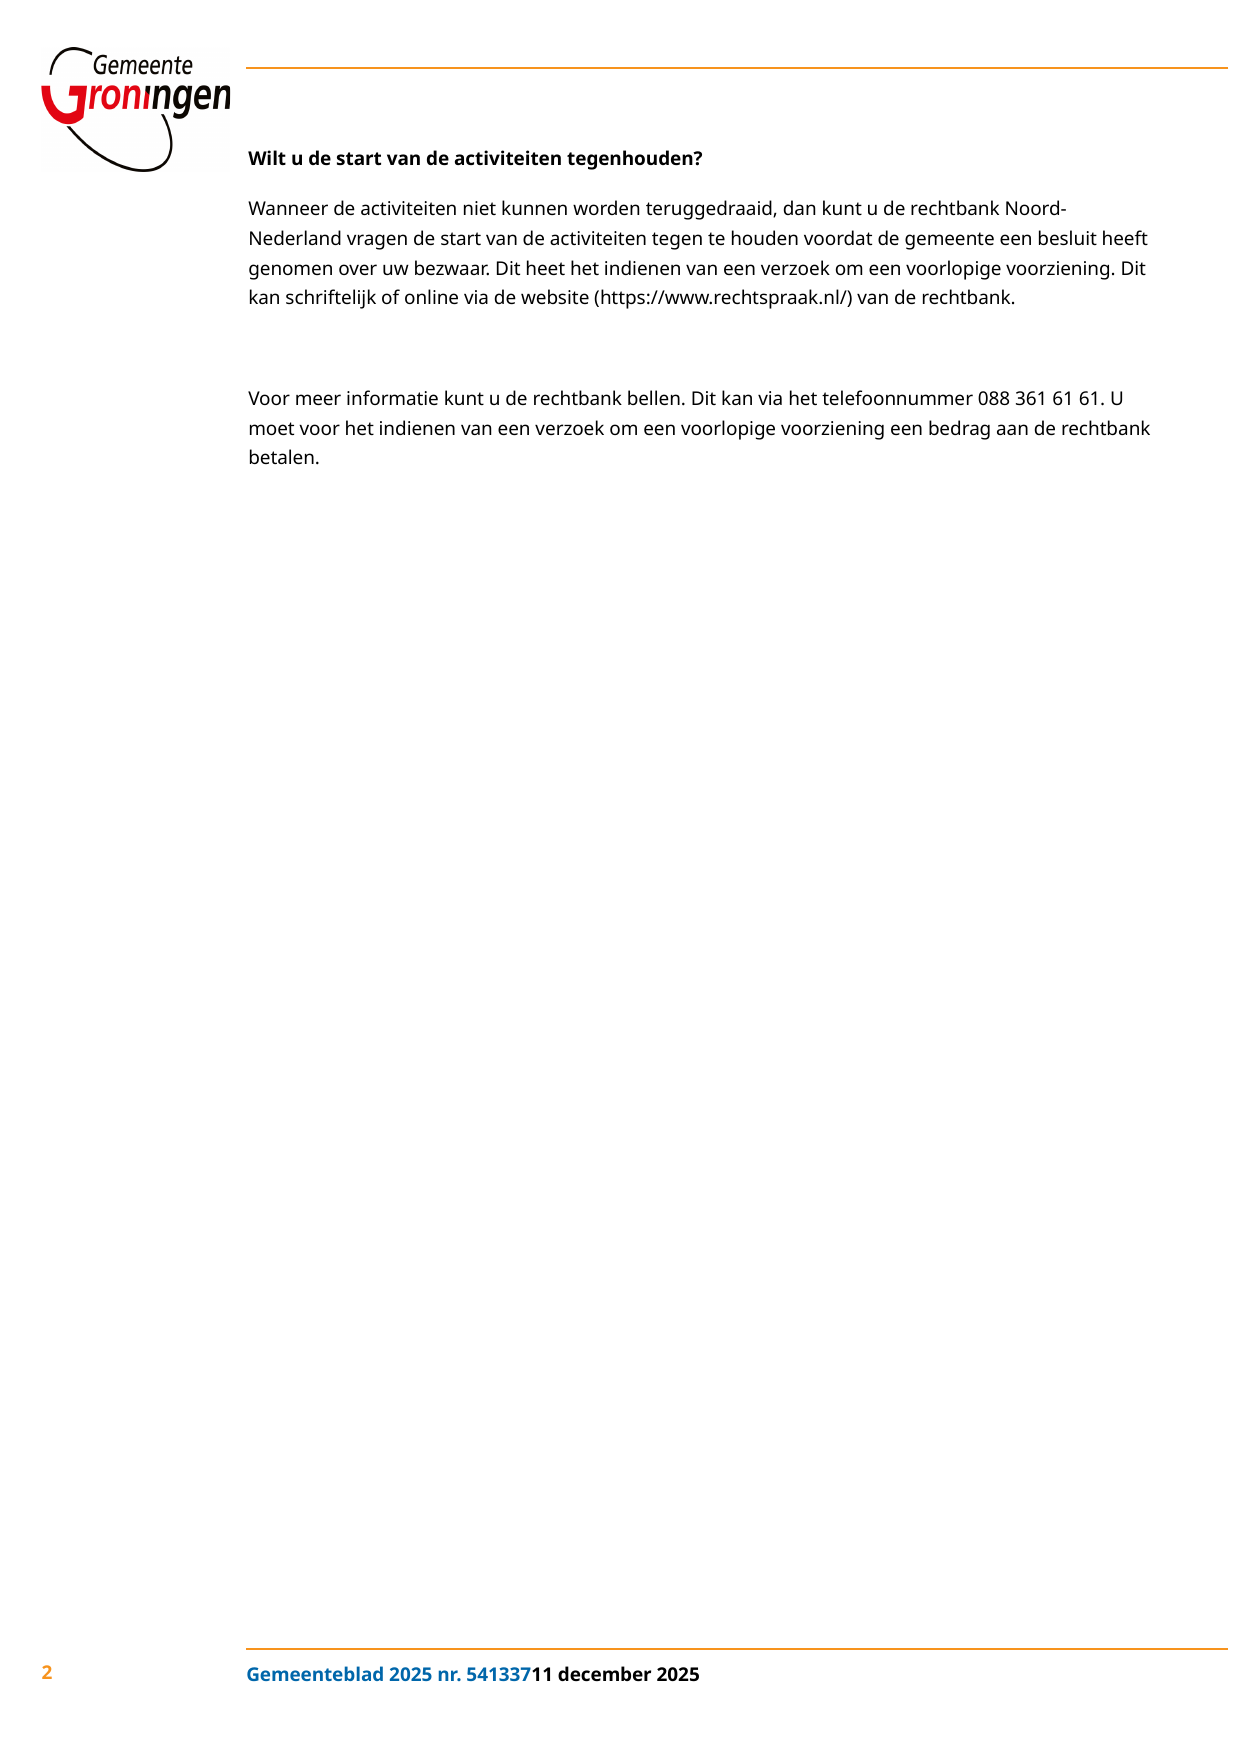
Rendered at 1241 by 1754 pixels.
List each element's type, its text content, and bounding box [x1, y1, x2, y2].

picture [41, 47, 231, 172]
text Voor meer informatie kunt u de rechtbank bellen. Dit kan via het telefoonnummer 088 361 61 61. U moet voor het indienen van een verzoek om een voorlopige voorziening een bedrag aan de rechtbank betalen. [248, 385, 1152, 470]
text Wilt u de start van de activiteiten tegenhouden? [248, 145, 1152, 171]
text Wanneer de activiteiten niet kunnen worden teruggedraaid, dan kunt u de rechtbank Noord-Nederland vragen de start van de activiteiten tegen te houden voordat de gemeente een besluit heeft genomen over uw bezwaar. Dit heet het indienen van een verzoek om een voorlopige voorziening. Dit kan schriftelijk of online via de website (https://www.rechtspraak.nl/) van de rechtbank. [248, 196, 1152, 310]
